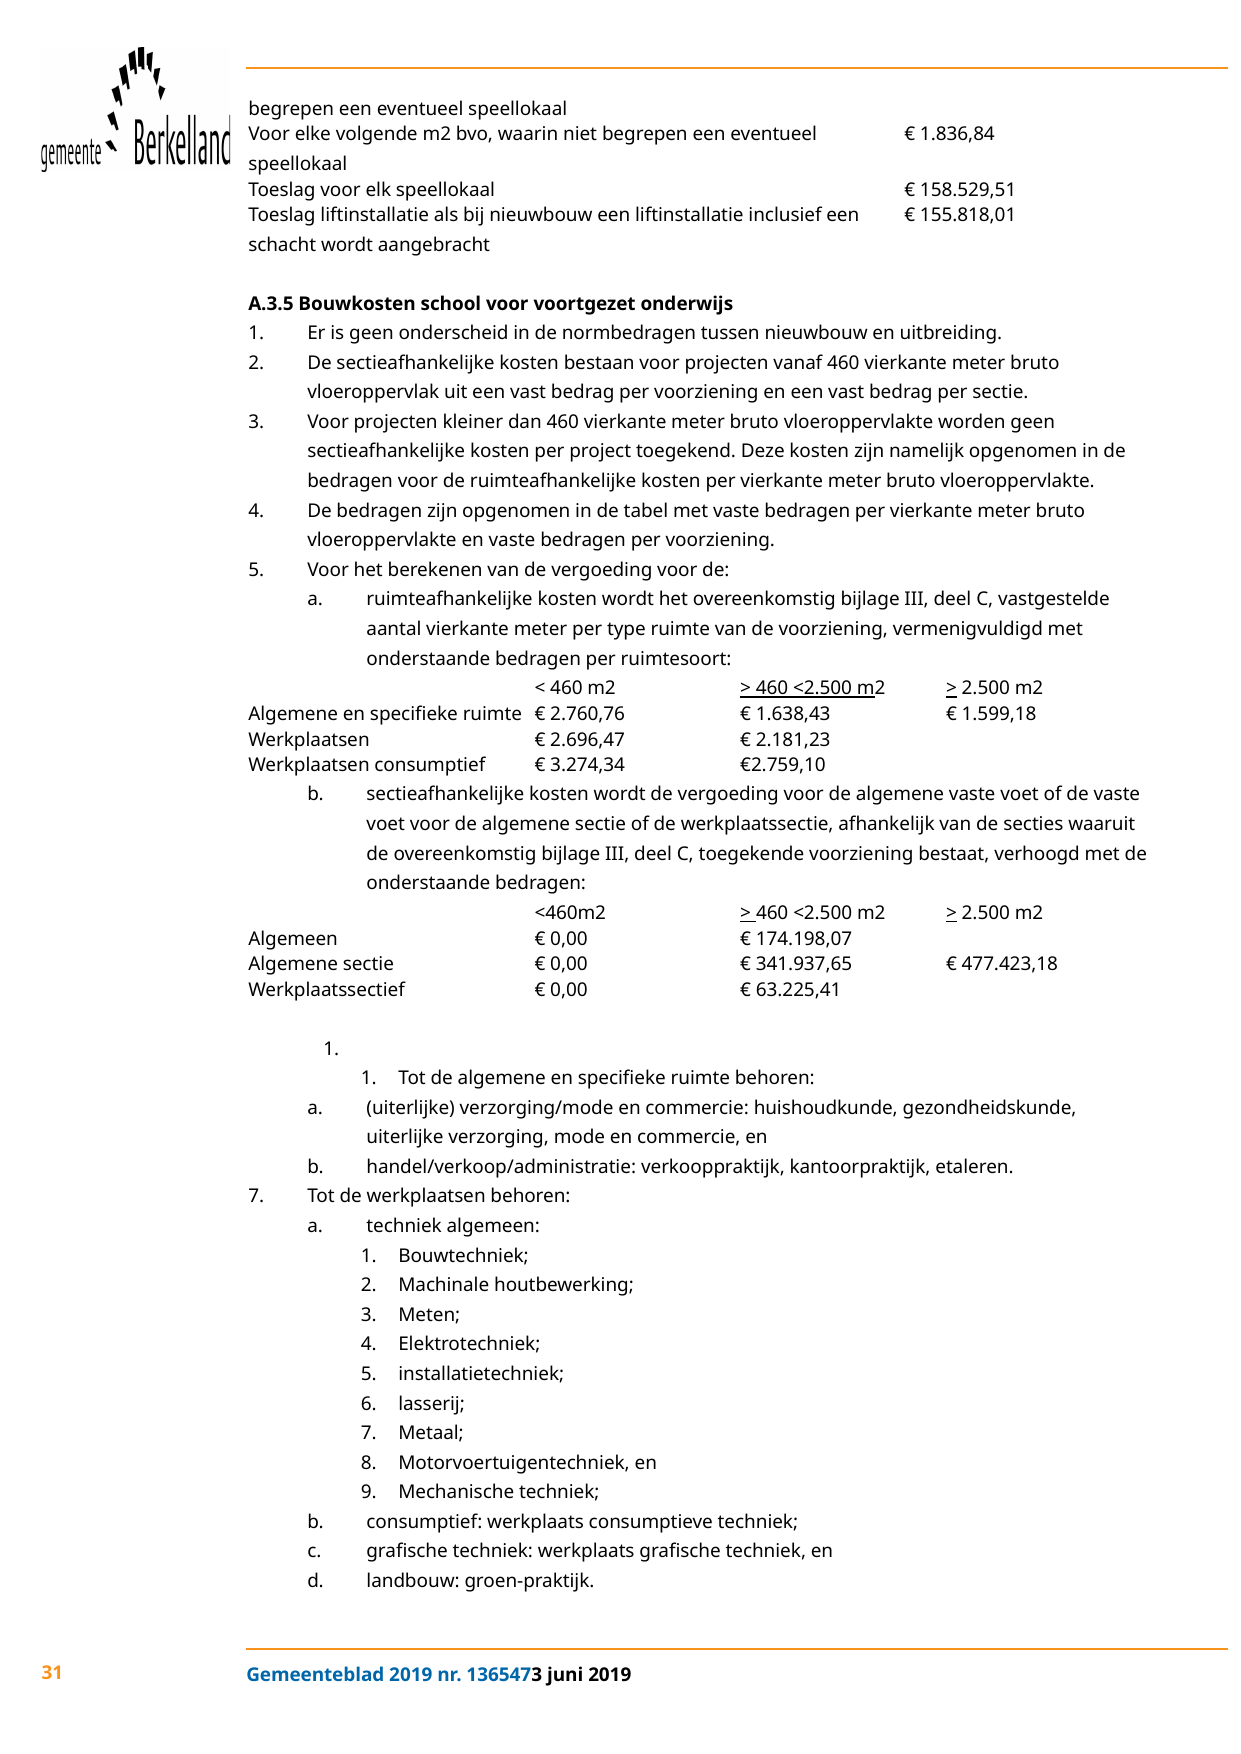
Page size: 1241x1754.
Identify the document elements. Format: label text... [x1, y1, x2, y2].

list Tot de algemene en specifieke ruimte behoren: [361, 1064, 1152, 1090]
list lasserij; [361, 1390, 1152, 1415]
table_header begrepen een eventueel speellokaal [248, 95, 904, 121]
table_cell Toeslag voor elk speellokaal [248, 176, 904, 202]
table_cell Toeslag liftinstallatie als bij nieuwbouw een liftinstallatie inclusief een schacht wordt aangebracht [248, 202, 904, 257]
list De bedragen zijn opgenomen in de tabel met vaste bedragen per vierkante meter bruto vloeroppervlakte en vaste bedragen per voorziening. [248, 497, 1152, 552]
table_cell € 0,00 [534, 925, 740, 950]
table_cell € 2.760,76 [534, 700, 740, 726]
table_cell € 0,00 [534, 976, 740, 1002]
table_cell Algemeen [248, 925, 534, 950]
table_cell € 2.181,23 [740, 726, 1152, 752]
list Metaal; [361, 1419, 1152, 1445]
list Voor het berekenen van de vergoeding voor de: [248, 556, 1152, 582]
table_cell € 1.638,43 [740, 700, 946, 726]
list grafische techniek: werkplaats grafische techniek, en [307, 1538, 1152, 1563]
table_cell € 158.529,51 [904, 176, 1152, 202]
table_header > 460 <2.500 m2 [740, 899, 946, 925]
table_cell € 155.818,01 [904, 202, 1152, 257]
list ruimteafhankelijke kosten wordt het overeenkomstig bijlage III, deel C, vastgestelde aantal vierkante meter per type ruimte van de voorziening, vermenigvuldigd met onderstaande bedragen per ruimtesoort: [307, 586, 1152, 670]
list handel/verkoop/administratie: verkooppraktijk, kantoorpraktijk, etaleren. [307, 1153, 1152, 1179]
list Voor projecten kleiner dan 460 vierkante meter bruto vloeroppervlakte worden geen sectieafhankelijke kosten per project toegekend. Deze kosten zijn namelijk opgenomen in de bedragen voor de ruimteafhankelijke kosten per vierkante meter bruto vloeroppervlakte. [248, 408, 1152, 493]
list De sectieafhankelijke kosten bestaan voor projecten vanaf 460 vierkante meter bruto vloeroppervlak uit een vast bedrag per voorziening en een vast bedrag per sectie. [248, 349, 1152, 404]
list Elektrotechniek; [361, 1331, 1152, 1356]
table_cell € 1.836,84 [904, 121, 1152, 176]
table_cell Werkplaatsen consumptief [248, 752, 534, 777]
table_cell Algemene sectie [248, 950, 534, 976]
table_cell Voor elke volgende m2 bvo, waarin niet begrepen een eventueel speellokaal [248, 121, 904, 176]
list Meten; [361, 1301, 1152, 1327]
list Er is geen onderscheid in de normbedragen tussen nieuwbouw en uitbreiding. [248, 319, 1152, 345]
table_cell € 0,00 [534, 950, 740, 976]
table_cell € 2.696,47 [534, 726, 740, 752]
list Machinale houtbewerking; [361, 1271, 1152, 1297]
table_header [248, 899, 534, 925]
table_cell Werkplaatsen [248, 726, 534, 752]
table_header < 460 m2 [534, 674, 740, 700]
table_cell € 3.274,34 [534, 752, 740, 777]
table_cell € 477.423,18 [946, 950, 1152, 976]
list installatietechniek; [361, 1360, 1152, 1386]
table_cell € 174.198,07 [740, 925, 1152, 950]
list consumptief: werkplaats consumptieve techniek; [307, 1508, 1152, 1534]
list Mechanische techniek; [361, 1478, 1152, 1504]
list Bouwtechniek; [361, 1242, 1152, 1267]
table_header > 2.500 m2 [946, 899, 1152, 925]
list landbouw: groen-praktijk. [307, 1567, 1152, 1593]
table_header [248, 674, 534, 700]
table_cell € 63.225,41 [740, 976, 1152, 1002]
text A.3.5 Bouwkosten school voor voortgezet onderwijs [248, 290, 1152, 315]
list techniek algemeen: [307, 1212, 1152, 1238]
table_cell Werkplaatssectief [248, 976, 534, 1002]
table_header > 2.500 m2 [946, 674, 1152, 700]
table_header [904, 95, 1152, 121]
list (uiterlijke) verzorging/mode en commercie: huishoudkunde, gezondheidskunde, uiterlijke verzorging, mode en commercie, en [307, 1094, 1152, 1149]
list Motorvoertuigentechniek, en [361, 1449, 1152, 1474]
table_cell €2.759,10 [740, 752, 1152, 777]
list sectieafhankelijke kosten wordt de vergoeding voor de algemene vaste voet of de vaste voet voor de algemene sectie of de werkplaatssectie, afhankelijk van de secties waaruit de overeenkomstig bijlage III, deel C, toegekende voorziening bestaat, verhoogd met de onderstaande bedragen: [307, 781, 1152, 895]
table_header <460m2 [534, 899, 740, 925]
table_cell € 341.937,65 [740, 950, 946, 976]
table_cell Algemene en specifieke ruimte [248, 700, 534, 726]
table_header > 460 <2.500 m2 [740, 674, 946, 700]
table_cell € 1.599,18 [946, 700, 1152, 726]
picture [41, 47, 231, 172]
list Tot de werkplaatsen behoren: [248, 1183, 1152, 1208]
